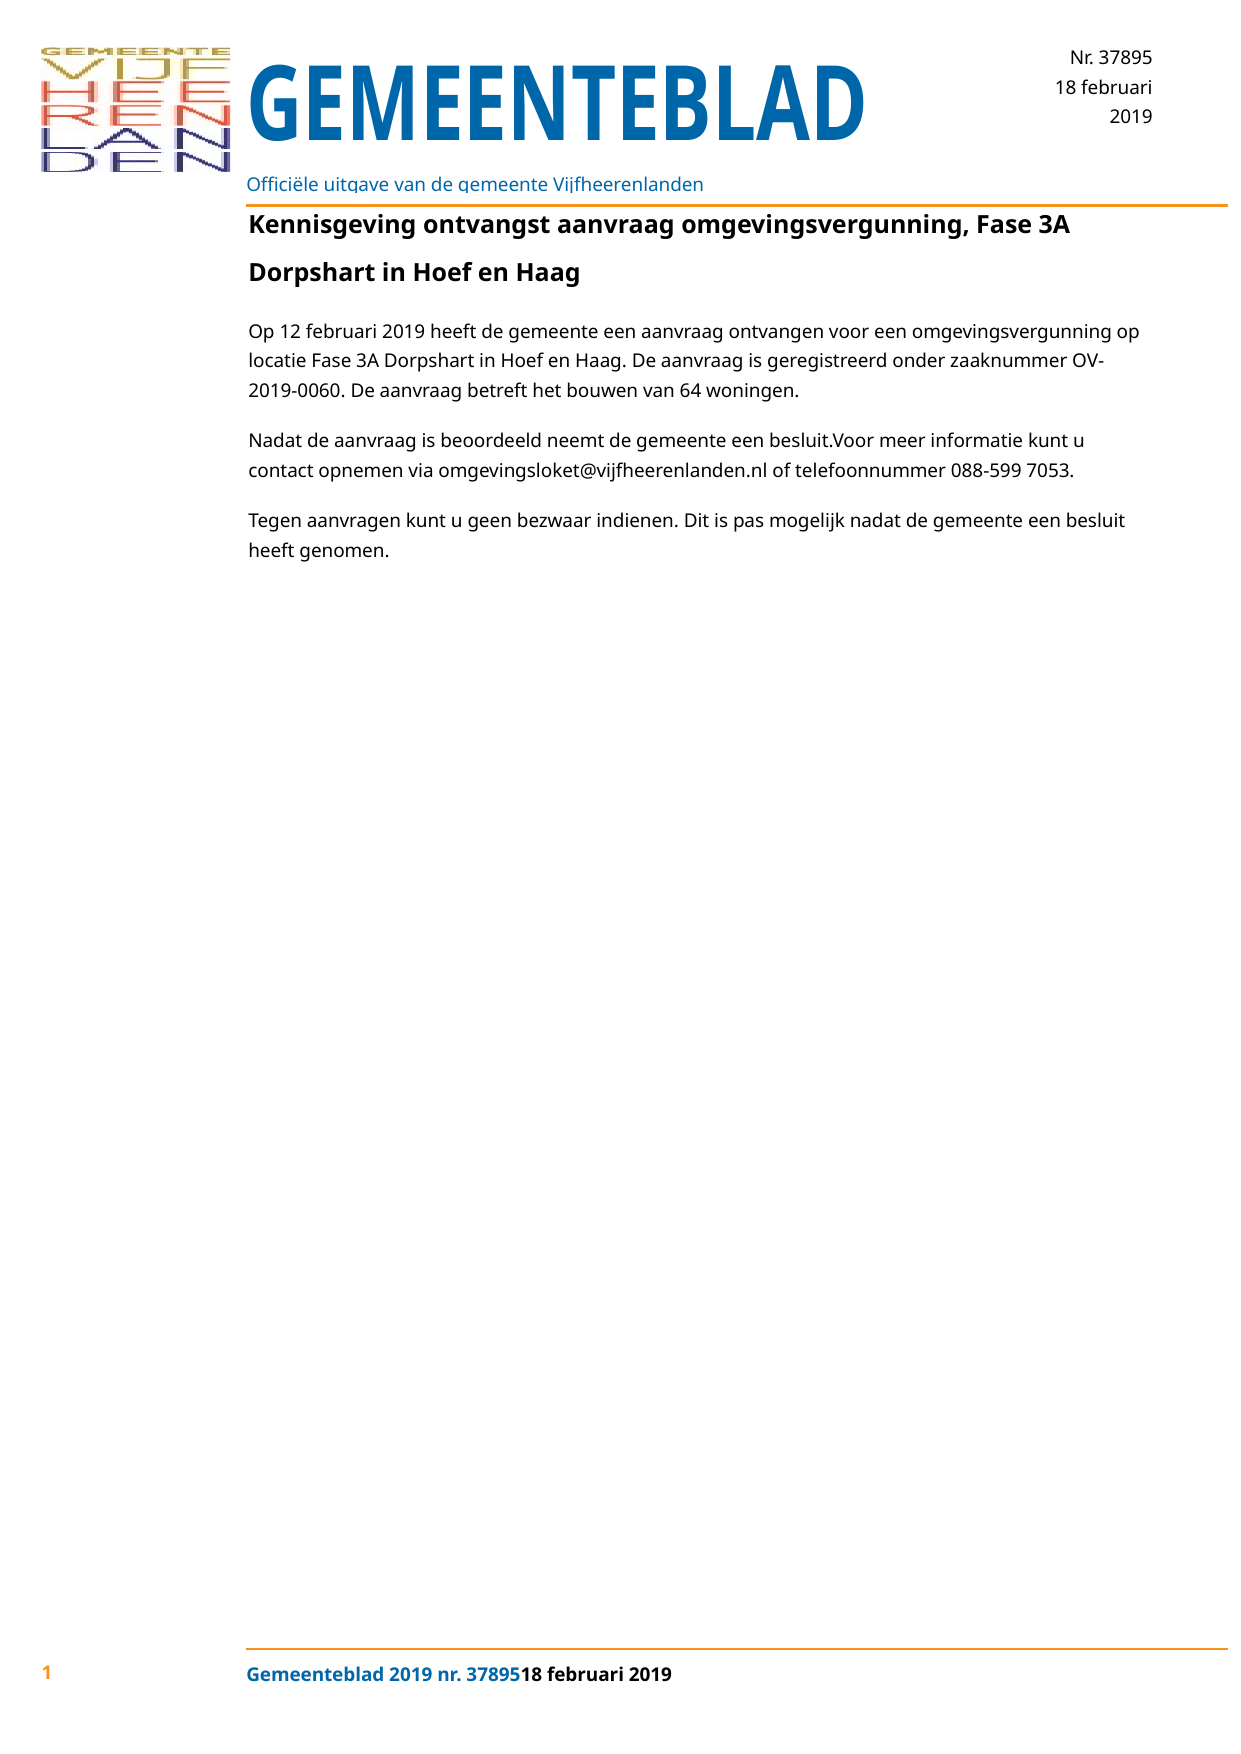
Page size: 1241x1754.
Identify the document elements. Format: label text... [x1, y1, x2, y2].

picture [41, 47, 231, 172]
text Nadat de aanvraag is beoordeeld neemt de gemeente een besluit.Voor meer informatie kunt u contact opnemen via omgevingsloket@vijfheerenlanden.nl of telefoonnummer 088-599 7053. [248, 427, 1152, 483]
text Kennisgeving ontvangst aanvraag omgevingsvergunning, Fase 3A Dorpshart in Hoef en Haag [248, 207, 1152, 288]
text Op 12 februari 2019 heeft de gemeente een aanvraag ontvangen voor een omgevingsvergunning op locatie Fase 3A Dorpshart in Hoef en Haag. De aanvraag is geregistreerd onder zaaknummer OV-2019-0060. De aanvraag betreft het bouwen van 64 woningen. [248, 318, 1152, 403]
text Tegen aanvragen kunt u geen bezwaar indienen. Dit is pas mogelijk nadat de gemeente een besluit heeft genomen. [248, 507, 1152, 563]
